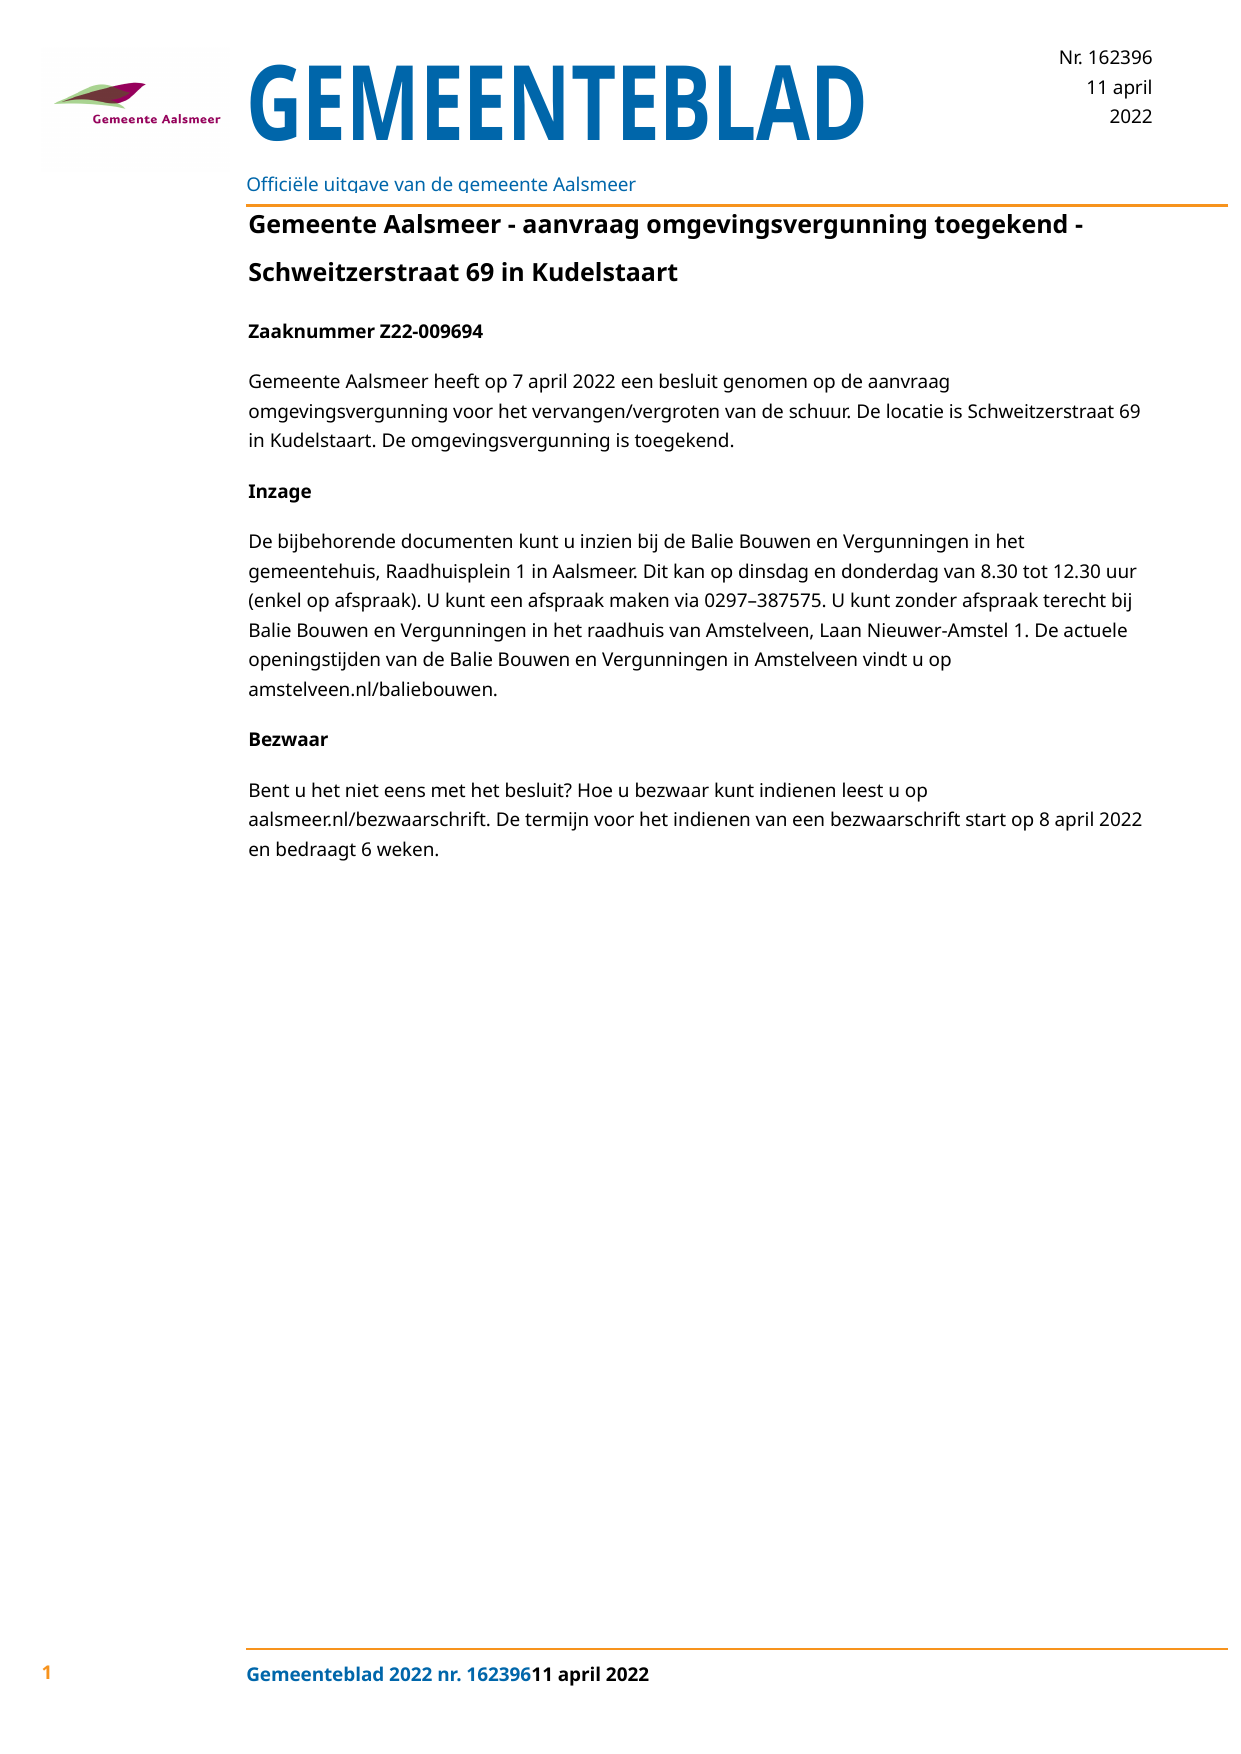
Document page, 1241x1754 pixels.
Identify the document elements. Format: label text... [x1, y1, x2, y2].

text De bijbehorende documenten kunt u inzien bij de Balie Bouwen en Vergunningen in het gemeentehuis, Raadhuisplein 1 in Aalsmeer. Dit kan op dinsdag en donderdag van 8.30 tot 12.30 uur (enkel op afspraak). U kunt een afspraak maken via 0297–387575. U kunt zonder afspraak terecht bij Balie Bouwen en Vergunningen in het raadhuis van Amstelveen, Laan Nieuwer-Amstel 1. De actuele openingstijden van de Balie Bouwen en Vergunningen in Amstelveen vindt u op amstelveen.nl/baliebouwen. [248, 528, 1152, 702]
text Inzage [248, 478, 1152, 504]
text Bent u het niet eens met het besluit? Hoe u bezwaar kunt indienen leest u op aalsmeer.nl/bezwaarschrift. De termijn voor het indienen van een bezwaarschrift start op 8 april 2022 en bedraagt 6 weken. [248, 777, 1152, 862]
text Bezwaar [248, 727, 1152, 752]
text Zaaknummer Z22-009694 [248, 318, 1152, 344]
text Gemeente Aalsmeer heeft op 7 april 2022 een besluit genomen op de aanvraag omgevingsvergunning voor het vervangen/vergroten van de schuur. De locatie is Schweitzerstraat 69 in Kudelstaart. De omgevingsvergunning is toegekend. [248, 368, 1152, 453]
text Gemeente Aalsmeer - aanvraag omgevingsvergunning toegekend - Schweitzerstraat 69 in Kudelstaart [248, 207, 1152, 288]
picture [41, 47, 231, 172]
